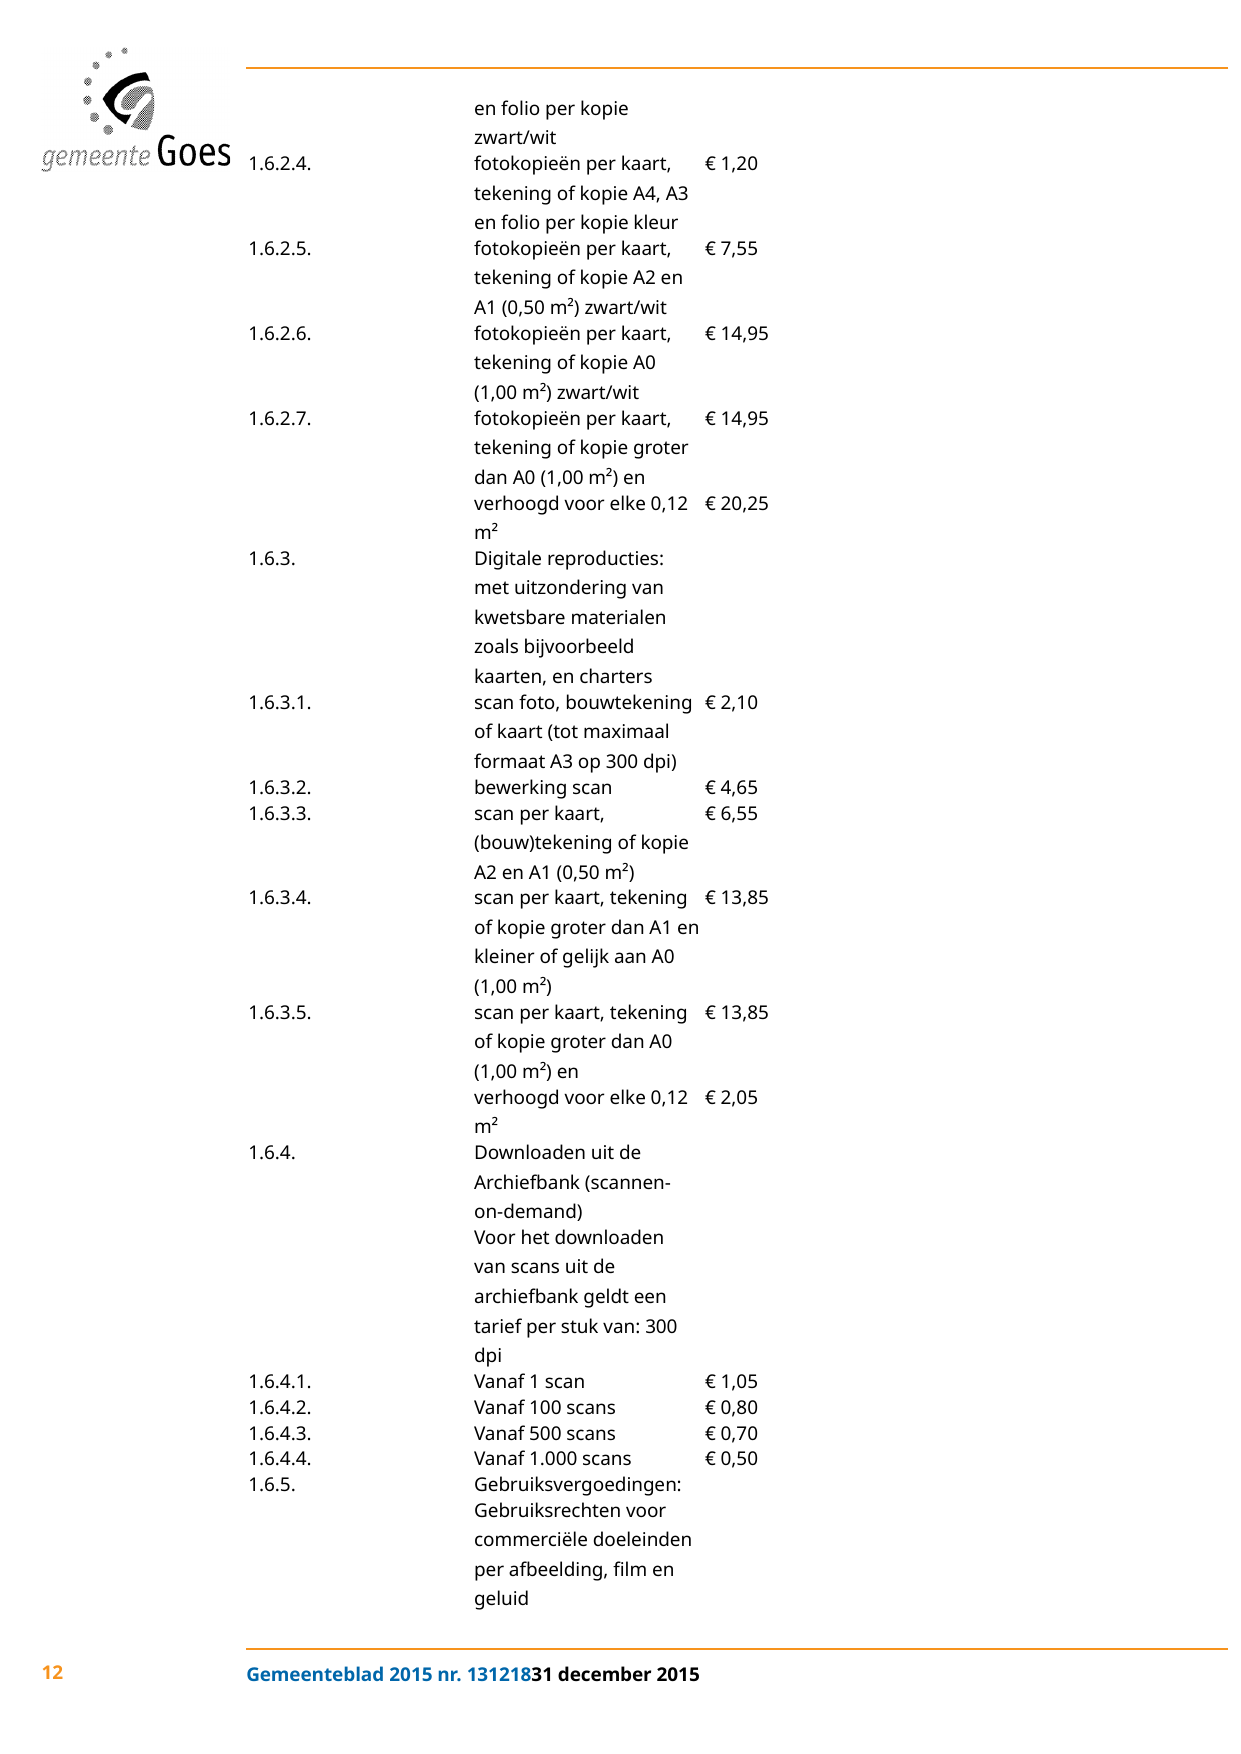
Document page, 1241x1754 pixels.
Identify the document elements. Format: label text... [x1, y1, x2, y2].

table_cell € 0,50 [700, 1445, 926, 1471]
table_cell [926, 490, 1152, 545]
table_cell [700, 545, 926, 689]
table_cell Digitale reproducties: met uitzondering van kwetsbare materialen zoals bijvoorbeeld kaarten, en charters [474, 545, 700, 689]
table_cell Gebruiksrechten voor commerciële doeleinden per afbeelding, film en geluid [474, 1497, 700, 1611]
table_cell Voor het downloaden van scans uit de archiefbank geldt een tarief per stuk van: 300 dpi [474, 1224, 700, 1368]
table_cell € 1,05 [700, 1368, 926, 1394]
table_cell 1.6.3.4. [248, 885, 474, 999]
table_cell [926, 320, 1152, 405]
table_cell [700, 1471, 926, 1497]
picture [41, 47, 231, 172]
table_cell 1.6.3.3. [248, 800, 474, 884]
table_cell [248, 1224, 474, 1368]
table_cell [926, 774, 1152, 800]
table_cell [926, 1084, 1152, 1139]
table_cell [248, 1084, 474, 1139]
table_cell 1.6.2.6. [248, 320, 474, 405]
table_cell 1.6.5. [248, 1471, 474, 1497]
table_cell [926, 1394, 1152, 1420]
table_cell scan per kaart, (bouw)tekening of kopie A2 en A1 (0,50 m²) [474, 800, 700, 884]
table_cell Gebruiksvergoedingen: [474, 1471, 700, 1497]
table_cell € 20,25 [700, 490, 926, 545]
table_cell [926, 235, 1152, 320]
table_cell scan foto, bouwtekening of kaart (tot maximaal formaat A3 op 300 dpi) [474, 689, 700, 774]
table_cell 1.6.3.5. [248, 999, 474, 1084]
table_cell [926, 1224, 1152, 1368]
table_cell [926, 800, 1152, 884]
table_cell € 14,95 [700, 320, 926, 405]
table_cell 1.6.2.4. [248, 150, 474, 235]
table_cell verhoogd voor elke 0,12 m² [474, 1084, 700, 1139]
table_cell [700, 95, 926, 150]
table_cell Vanaf 100 scans [474, 1394, 700, 1420]
table_cell € 13,85 [700, 885, 926, 999]
table_cell [926, 95, 1152, 150]
table_cell bewerking scan [474, 774, 700, 800]
table_cell € 2,10 [700, 689, 926, 774]
table_cell € 14,95 [700, 405, 926, 490]
table_cell [700, 1497, 926, 1611]
table_cell [248, 1497, 474, 1611]
table_cell 1.6.2.5. [248, 235, 474, 320]
table_cell 1.6.3.2. [248, 774, 474, 800]
table_cell € 7,55 [700, 235, 926, 320]
table_cell scan per kaart, tekening of kopie groter dan A1 en kleiner of gelijk aan A0 (1,00 m²) [474, 885, 700, 999]
table_cell [926, 1497, 1152, 1611]
table_cell [926, 150, 1152, 235]
table_cell fotokopieën per kaart, tekening of kopie A4, A3 en folio per kopie kleur [474, 150, 700, 235]
table_cell Vanaf 1 scan [474, 1368, 700, 1394]
table_cell 1.6.4.2. [248, 1394, 474, 1420]
table_cell Vanaf 1.000 scans [474, 1445, 700, 1471]
table_cell [926, 1368, 1152, 1394]
table_cell [248, 95, 474, 150]
table_cell € 4,65 [700, 774, 926, 800]
table_cell 1.6.4.3. [248, 1420, 474, 1445]
table_cell en folio per kopie zwart/wit [474, 95, 700, 150]
table_cell € 13,85 [700, 999, 926, 1084]
table_cell [926, 1139, 1152, 1224]
table_cell [926, 1471, 1152, 1497]
table_cell € 6,55 [700, 800, 926, 884]
table_cell Downloaden uit de Archiefbank (scannen-on-demand) [474, 1139, 700, 1224]
table_cell € 1,20 [700, 150, 926, 235]
table_cell [926, 999, 1152, 1084]
table_cell 1.6.3. [248, 545, 474, 689]
table_cell [926, 1445, 1152, 1471]
table_cell € 0,70 [700, 1420, 926, 1445]
table_cell fotokopieën per kaart, tekening of kopie A2 en A1 (0,50 m²) zwart/wit [474, 235, 700, 320]
table_cell € 0,80 [700, 1394, 926, 1420]
table_cell fotokopieën per kaart, tekening of kopie A0 (1,00 m²) zwart/wit [474, 320, 700, 405]
table_cell 1.6.3.1. [248, 689, 474, 774]
table_cell € 2,05 [700, 1084, 926, 1139]
table_cell Vanaf 500 scans [474, 1420, 700, 1445]
table_cell [700, 1224, 926, 1368]
table_cell [926, 689, 1152, 774]
table_cell [926, 1420, 1152, 1445]
table_cell verhoogd voor elke 0,12 m² [474, 490, 700, 545]
table_cell [926, 405, 1152, 490]
table_cell [248, 490, 474, 545]
table_cell 1.6.2.7. [248, 405, 474, 490]
table_cell scan per kaart, tekening of kopie groter dan A0 (1,00 m²) en [474, 999, 700, 1084]
table_cell [926, 885, 1152, 999]
table_cell 1.6.4. [248, 1139, 474, 1224]
table_cell fotokopieën per kaart, tekening of kopie groter dan A0 (1,00 m²) en [474, 405, 700, 490]
table_cell [700, 1139, 926, 1224]
table_cell 1.6.4.4. [248, 1445, 474, 1471]
table_cell [926, 545, 1152, 689]
table_cell 1.6.4.1. [248, 1368, 474, 1394]
